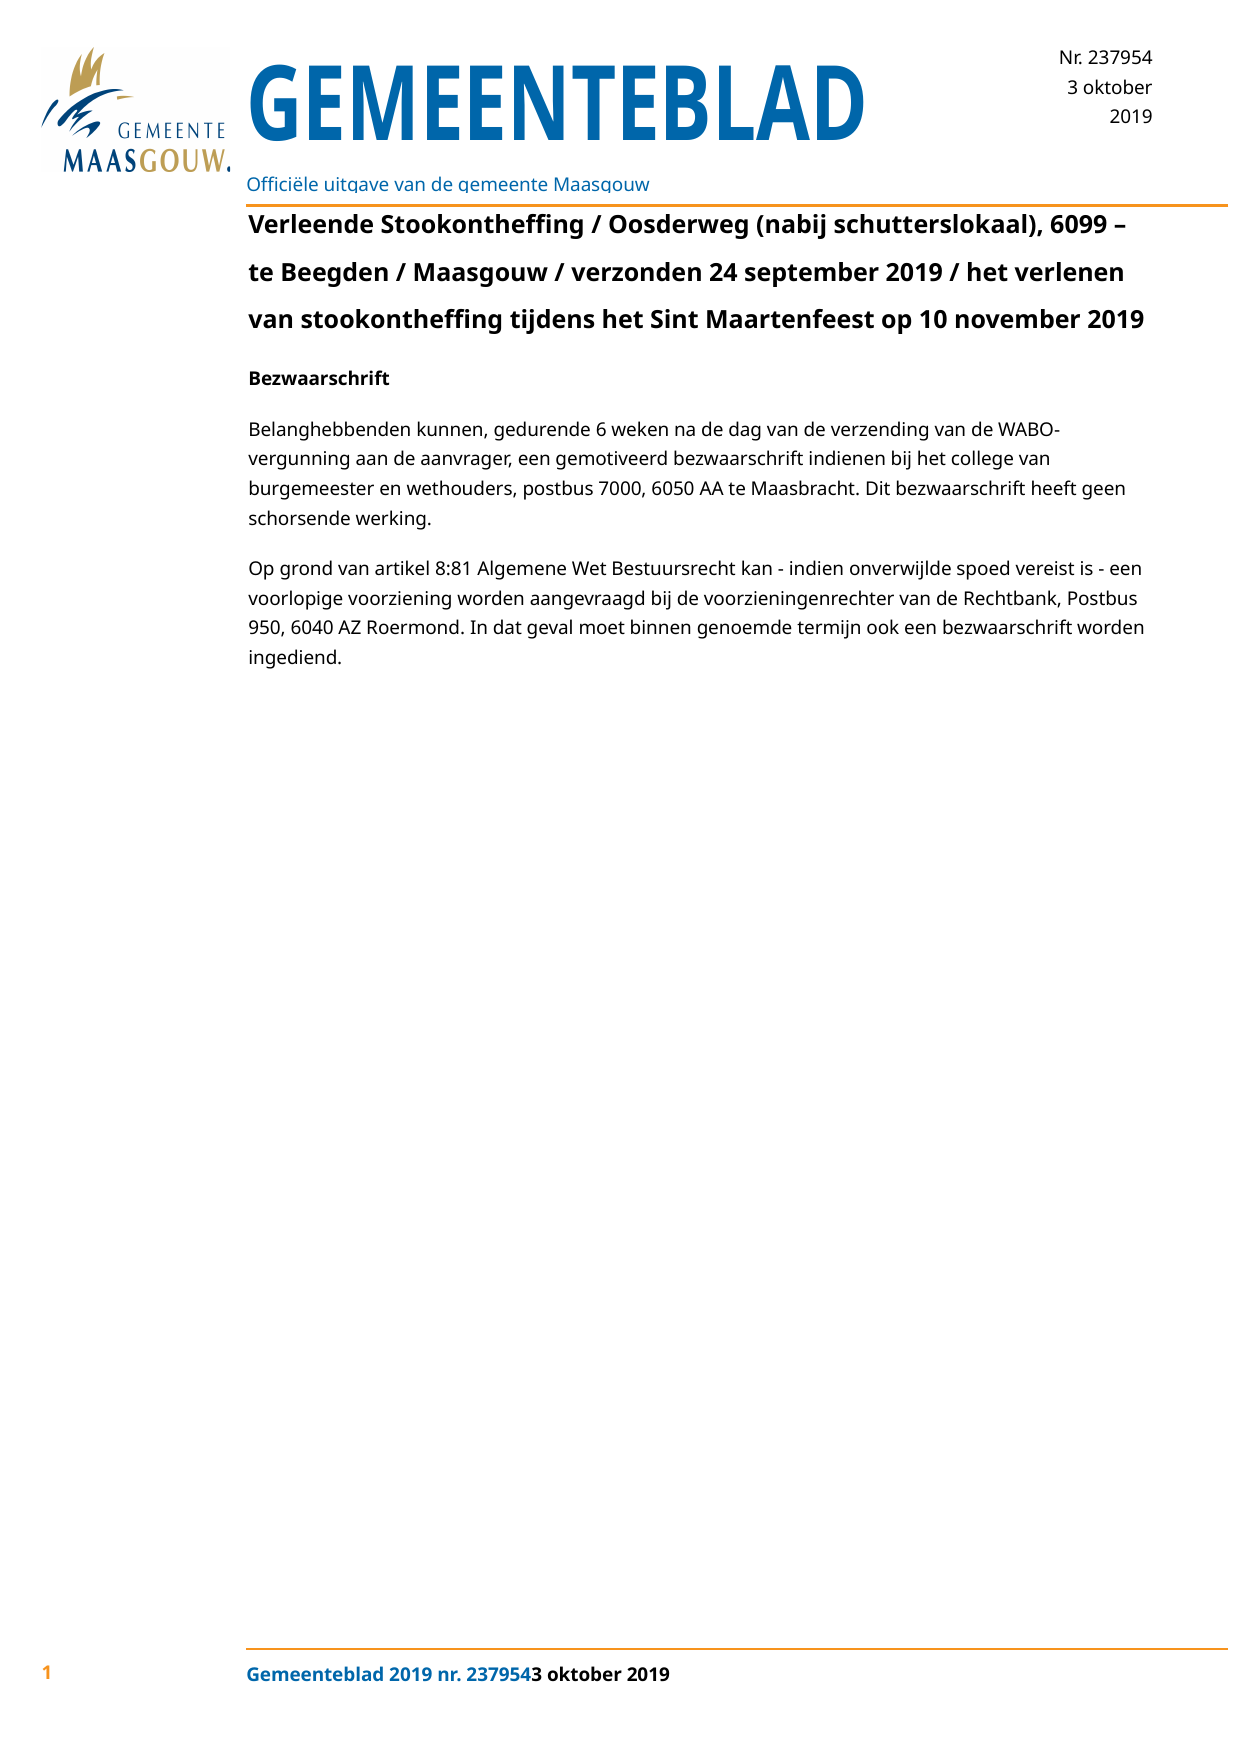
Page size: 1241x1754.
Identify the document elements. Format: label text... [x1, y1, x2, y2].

text Belanghebbenden kunnen, gedurende 6 weken na de dag van de verzending van de WABO-vergunning aan de aanvrager, een gemotiveerd bezwaarschrift indienen bij het college van burgemeester en wethouders, postbus 7000, 6050 AA te Maasbracht. Dit bezwaarschrift heeft geen schorsende werking. [248, 416, 1152, 530]
picture [41, 47, 231, 172]
text Verleende Stookontheffing / Oosderweg (nabij schutterslokaal), 6099 – te Beegden / Maasgouw / verzonden 24 september 2019 / het verlenen van stookontheffing tijdens het Sint Maartenfeest op 10 november 2019 [248, 207, 1152, 336]
text Op grond van artikel 8:81 Algemene Wet Bestuursrecht kan - indien onverwijlde spoed vereist is - een voorlopige voorziening worden aangevraagd bij de voorzieningenrechter van de Rechtbank, Postbus 950, 6040 AZ Roermond. In dat geval moet binnen genoemde termijn ook een bezwaarschrift worden ingediend. [248, 555, 1152, 669]
text Bezwaarschrift [248, 366, 1152, 391]
